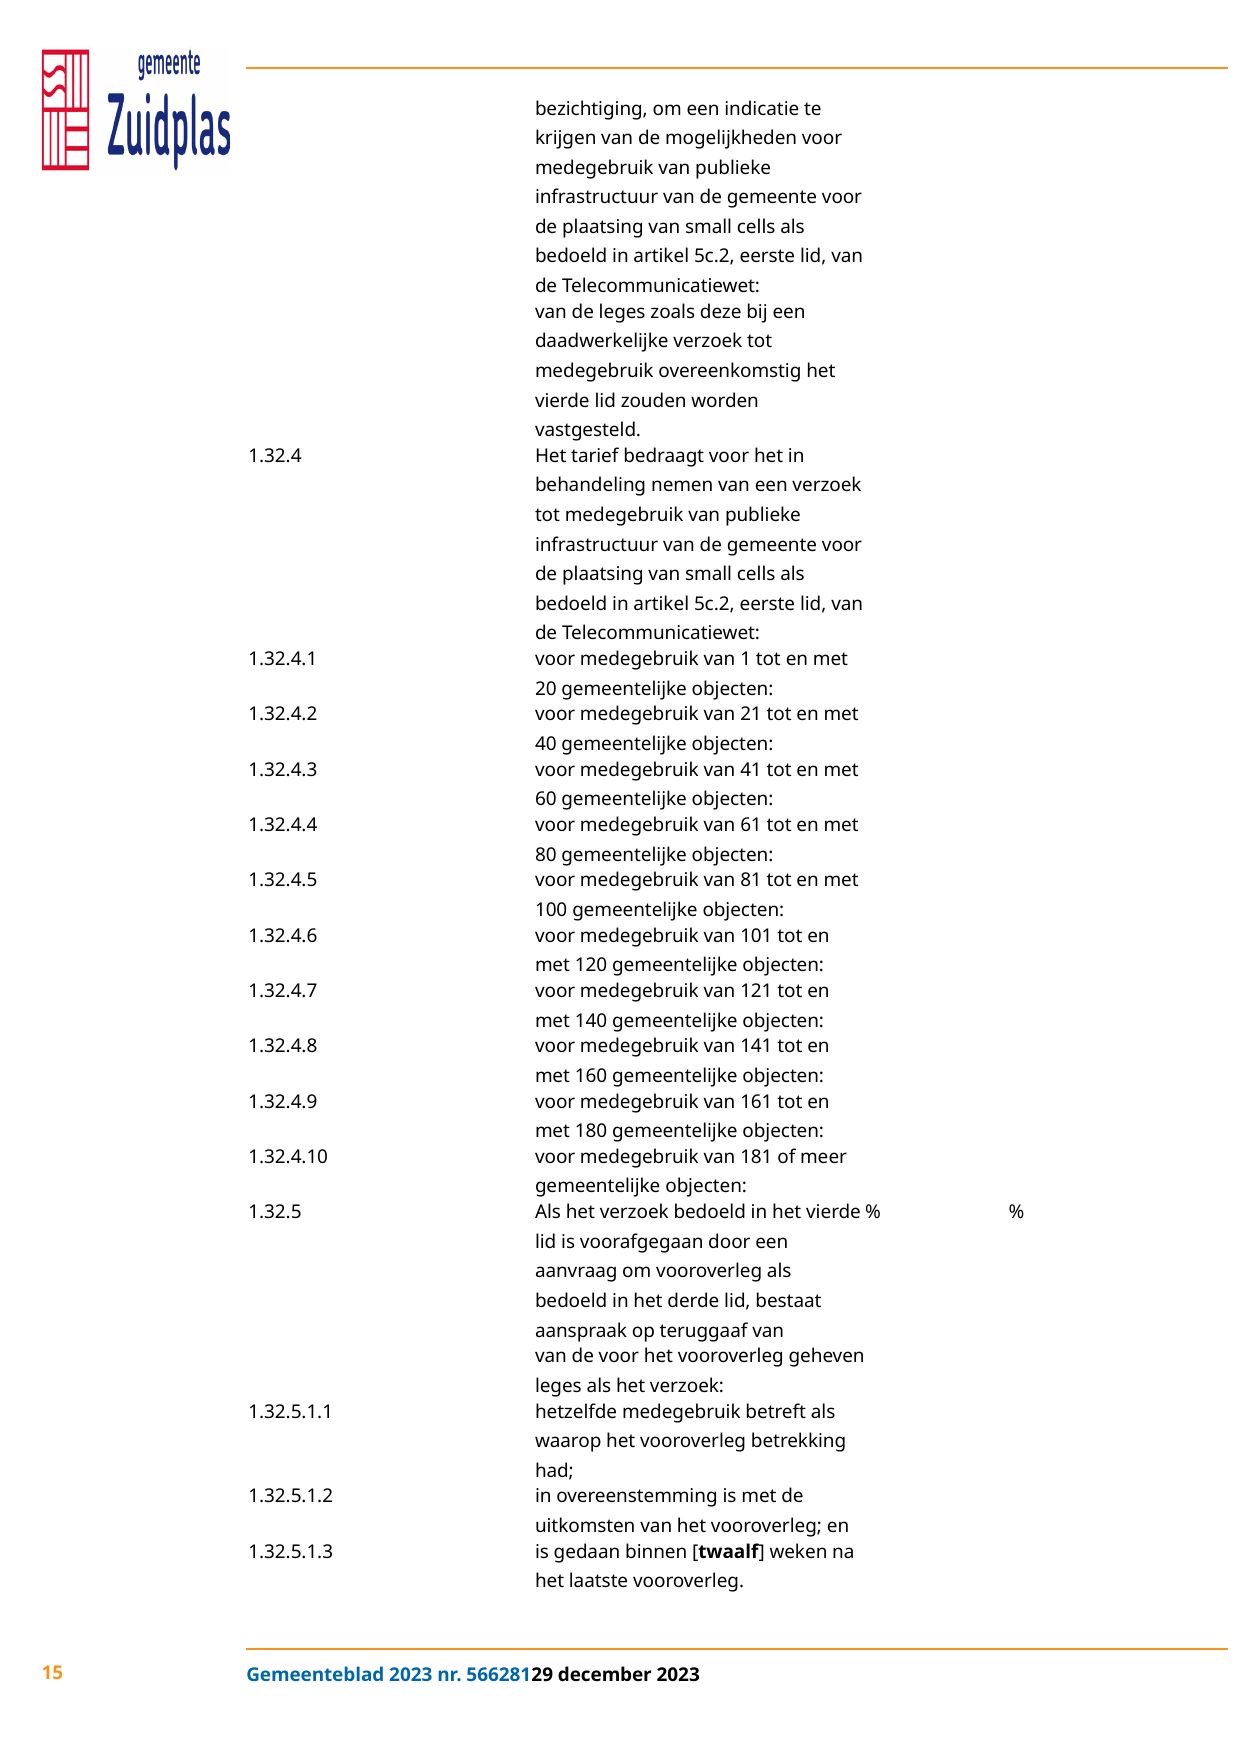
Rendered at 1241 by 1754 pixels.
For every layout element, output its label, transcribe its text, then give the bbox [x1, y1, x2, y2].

table_cell [1008, 1088, 1152, 1143]
table_cell 1.32.4.6 [248, 922, 391, 977]
table_cell 1.32.4.9 [248, 1088, 391, 1143]
table_cell [865, 1398, 1008, 1483]
table_cell [391, 922, 535, 977]
table_cell [865, 1343, 1008, 1398]
table_cell [865, 442, 1008, 645]
table_cell [391, 1343, 535, 1398]
table_cell 1.32.4.2 [248, 701, 391, 756]
table_cell [248, 95, 391, 298]
table_cell van de voor het vooroverleg geheven leges als het verzoek: [535, 1343, 865, 1398]
table_cell 1.32.4 [248, 442, 391, 645]
table_cell [391, 1483, 535, 1538]
table_cell [391, 1088, 535, 1143]
table_cell [391, 701, 535, 756]
table_cell % [1008, 1199, 1152, 1342]
table_cell voor medegebruik van 81 tot en met 100 gemeentelijke objecten: [535, 867, 865, 922]
table_cell in overeenstemming is met de uitkomsten van het vooroverleg; en [535, 1483, 865, 1538]
table_cell [865, 701, 1008, 756]
table_cell % [865, 1199, 1008, 1342]
table_cell voor medegebruik van 41 tot en met 60 gemeentelijke objecten: [535, 756, 865, 811]
table_cell [1008, 756, 1152, 811]
table_cell [865, 1483, 1008, 1538]
table_cell [1008, 922, 1152, 977]
table_cell Het tarief bedraagt voor het in behandeling nemen van een verzoek tot medegebruik van publieke infrastructuur van de gemeente voor de plaatsing van small cells als bedoeld in artikel 5c.2, eerste lid, van de Telecommunicatiewet: [535, 442, 865, 645]
table_cell van de leges zoals deze bij een daadwerkelijke verzoek tot medegebruik overeenkomstig het vierde lid zouden worden vastgesteld. [535, 298, 865, 442]
table_cell [391, 1538, 535, 1593]
table_cell [1008, 867, 1152, 922]
table_cell [391, 442, 535, 645]
table_cell 1.32.4.10 [248, 1143, 391, 1198]
table_cell voor medegebruik van 61 tot en met 80 gemeentelijke objecten: [535, 811, 865, 867]
table_cell [1008, 95, 1152, 298]
table_cell [1008, 1143, 1152, 1198]
table_cell [391, 1143, 535, 1198]
table_cell voor medegebruik van 1 tot en met 20 gemeentelijke objecten: [535, 645, 865, 701]
table_cell [1008, 1538, 1152, 1593]
table_cell [865, 645, 1008, 701]
table_cell voor medegebruik van 101 tot en met 120 gemeentelijke objecten: [535, 922, 865, 977]
table_cell [391, 1398, 535, 1483]
table_cell [391, 95, 535, 298]
table_cell voor medegebruik van 141 tot en met 160 gemeentelijke objecten: [535, 1033, 865, 1088]
picture [41, 47, 231, 172]
table_cell hetzelfde medegebruik betreft als waarop het vooroverleg betrekking had; [535, 1398, 865, 1483]
table_cell [1008, 298, 1152, 442]
table_cell [391, 645, 535, 701]
table_cell Als het verzoek bedoeld in het vierde lid is voorafgegaan door een aanvraag om vooroverleg als bedoeld in het derde lid, bestaat aanspraak op teruggaaf van [535, 1199, 865, 1342]
table_cell [1008, 1483, 1152, 1538]
table_cell [391, 298, 535, 442]
table_cell [1008, 977, 1152, 1032]
table_cell [865, 298, 1008, 442]
table_cell [865, 867, 1008, 922]
table_cell 1.32.5 [248, 1199, 391, 1342]
table_cell [248, 1343, 391, 1398]
table_cell 1.32.5.1.2 [248, 1483, 391, 1538]
table_cell 1.32.4.4 [248, 811, 391, 867]
table_cell [1008, 701, 1152, 756]
table_cell is gedaan binnen [twaalf] weken na het laatste vooroverleg. [535, 1538, 865, 1593]
table_cell [1008, 1398, 1152, 1483]
table_cell 1.32.4.3 [248, 756, 391, 811]
table_cell [1008, 811, 1152, 867]
table_cell 1.32.4.5 [248, 867, 391, 922]
table_cell [391, 756, 535, 811]
table_cell [391, 1033, 535, 1088]
table_cell [865, 811, 1008, 867]
table_cell [391, 811, 535, 867]
table_cell bezichtiging, om een indicatie te krijgen van de mogelijkheden voor medegebruik van publieke infrastructuur van de gemeente voor de plaatsing van small cells als bedoeld in artikel 5c.2, eerste lid, van de Telecommunicatiewet: [535, 95, 865, 298]
table_cell [865, 1088, 1008, 1143]
table_cell voor medegebruik van 181 of meer gemeentelijke objecten: [535, 1143, 865, 1198]
table_cell [248, 298, 391, 442]
table_cell [1008, 442, 1152, 645]
table_cell 1.32.4.7 [248, 977, 391, 1032]
table_cell [865, 756, 1008, 811]
table_cell voor medegebruik van 161 tot en met 180 gemeentelijke objecten: [535, 1088, 865, 1143]
table_cell 1.32.4.8 [248, 1033, 391, 1088]
table_cell [865, 1143, 1008, 1198]
table_cell [391, 867, 535, 922]
table_cell [1008, 645, 1152, 701]
table_cell voor medegebruik van 121 tot en met 140 gemeentelijke objecten: [535, 977, 865, 1032]
table_cell [865, 1538, 1008, 1593]
table_cell 1.32.5.1.1 [248, 1398, 391, 1483]
table_cell [1008, 1033, 1152, 1088]
table_cell 1.32.4.1 [248, 645, 391, 701]
table_cell [865, 95, 1008, 298]
table_cell 1.32.5.1.3 [248, 1538, 391, 1593]
table_cell [391, 977, 535, 1032]
table_cell [865, 1033, 1008, 1088]
table_cell [391, 1199, 535, 1342]
table_cell [865, 977, 1008, 1032]
table_cell [1008, 1343, 1152, 1398]
table_cell voor medegebruik van 21 tot en met 40 gemeentelijke objecten: [535, 701, 865, 756]
table_cell [865, 922, 1008, 977]
